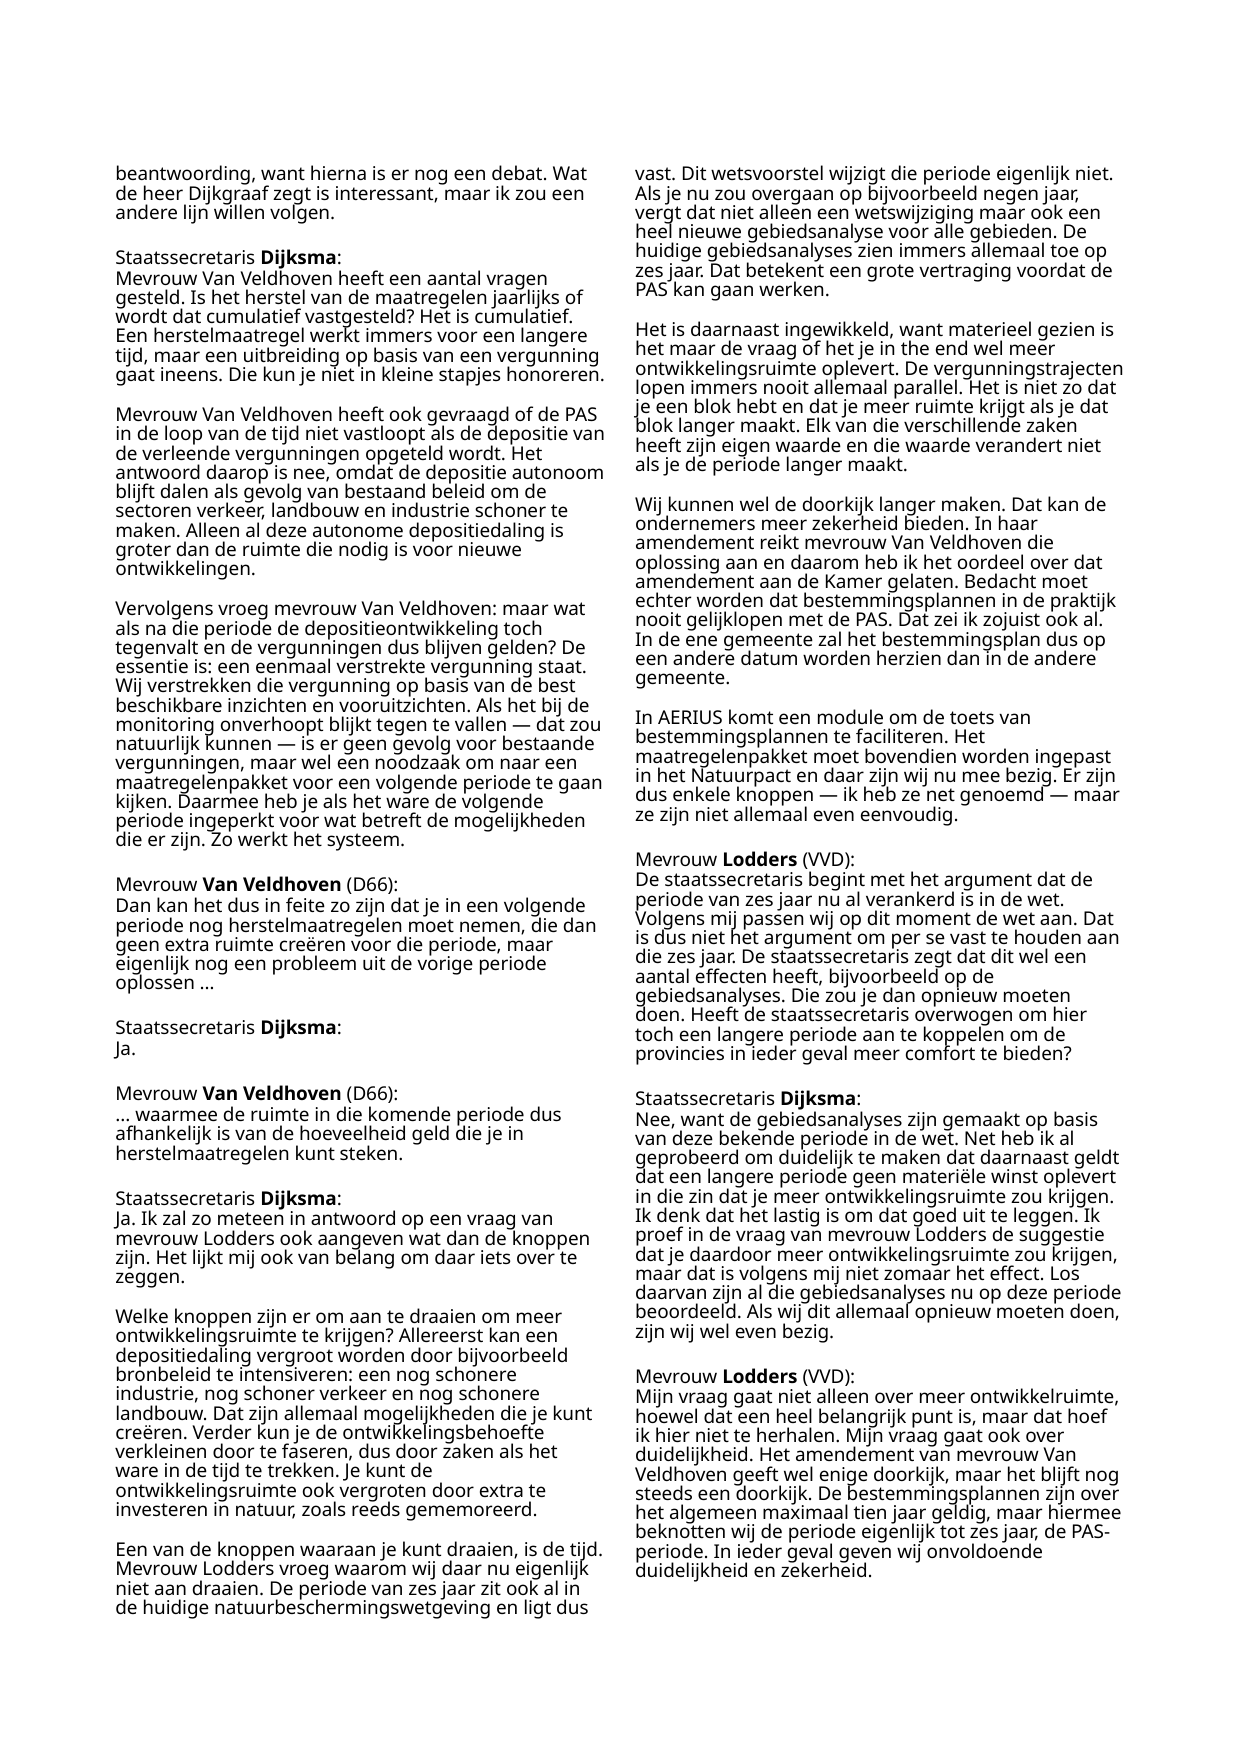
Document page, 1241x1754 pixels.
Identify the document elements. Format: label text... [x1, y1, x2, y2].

text Staatssecretaris Dijksma: [115, 1185, 605, 1210]
text Welke knoppen zijn er om aan te draaien om meer ontwikkelingsruimte te krijgen? Allereerst kan een depositiedaling vergroot worden door bijvoorbeeld bronbeleid te intensiveren: een nog schonere industrie, nog schoner verkeer en nog schonere landbouw. Dat zijn allemaal mogelijkheden die je kunt creëren. Verder kun je de ontwikkelingsbehoefte verkleinen door te faseren, dus door zaken als het ware in de tijd te trekken. Je kunt de ontwikkelingsruimte ook vergroten door extra te investeren in natuur, zoals reeds gememoreerd. [115, 1308, 605, 1520]
text Het is daarnaast ingewikkeld, want materieel gezien is het maar de vraag of het je in the end wel meer ontwikkelingsruimte oplevert. De vergunningstrajecten lopen immers nooit allemaal parallel. Het is niet zo dat je een blok hebt en dat je meer ruimte krijgt als je dat blok langer maakt. Elk van die verschillende zaken heeft zijn eigen waarde en die waarde verandert niet als je de periode langer maakt. [635, 321, 1125, 475]
text Mevrouw Van Veldhoven heeft ook gevraagd of de PAS in de loop van de tijd niet vastloopt als de depositie van de verleende vergunningen opgeteld wordt. Het antwoord daarop is nee, omdat de depositie autonoom blijft dalen als gevolg van bestaand beleid om de sectoren verkeer, landbouw en industrie schoner te maken. Alleen al deze autonome depositiedaling is groter dan de ruimte die nodig is voor nieuwe ontwikkelingen. [115, 406, 605, 579]
text Ja. [115, 1040, 605, 1059]
text Mevrouw Lodders (VVD): [635, 846, 1125, 871]
text Mevrouw Lodders (VVD): [635, 1363, 1125, 1388]
text Staatssecretaris Dijksma: [115, 244, 605, 270]
text Ja. Ik zal zo meteen in antwoord op een vraag van mevrouw Lodders ook aangeven wat dan de knoppen zijn. Het lijkt mij ook van belang om daar iets over te zeggen. [115, 1210, 605, 1287]
text Wij kunnen wel de doorkijk langer maken. Dat kan de ondernemers meer zekerheid bieden. In haar amendement reikt mevrouw Van Veldhoven die oplossing aan en daarom heb ik het oordeel over dat amendement aan de Kamer gelaten. Bedacht moet echter worden dat bestemmingsplannen in de praktijk nooit gelijklopen met de PAS. Dat zei ik zojuist ook al. In de ene gemeente zal het bestemmingsplan dus op een andere datum worden herzien dan in de andere gemeente. [635, 496, 1125, 688]
text In AERIUS komt een module om de toets van bestemmingsplannen te faciliteren. Het maatregelenpakket moet bovendien worden ingepast in het Natuurpact en daar zijn wij nu mee bezig. Er zijn dus enkele knoppen — ik heb ze net genoemd — maar ze zijn niet allemaal even eenvoudig. [635, 709, 1125, 825]
text vast. Dit wetsvoorstel wijzigt die periode eigenlijk niet. Als je nu zou overgaan op bijvoorbeeld negen jaar, vergt dat niet alleen een wetswijziging maar ook een heel nieuwe gebiedsanalyse voor alle gebieden. De huidige gebiedsanalyses zien immers allemaal toe op zes jaar. Dat betekent een grote vertraging voordat de PAS kan gaan werken. [635, 165, 1125, 300]
text Vervolgens vroeg mevrouw Van Veldhoven: maar wat als na die periode de depositieontwikkeling toch tegenvalt en de vergunningen dus blijven gelden? De essentie is: een eenmaal verstrekte vergunning staat. Wij verstrekken die vergunning op basis van de best beschikbare inzichten en vooruitzichten. Als het bij de monitoring onverhoopt blijkt tegen te vallen — dat zou natuurlijk kunnen — is er geen gevolg voor bestaande vergunningen, maar wel een noodzaak om naar een maatregelenpakket voor een volgende periode te gaan kijken. Daarmee heb je als het ware de volgende periode ingeperkt voor wat betreft de mogelijkheden die er zijn. Zo werkt het systeem. [115, 600, 605, 851]
text Mijn vraag gaat niet alleen over meer ontwikkelruimte, hoewel dat een heel belangrijk punt is, maar dat hoef ik hier niet te herhalen. Mijn vraag gaat ook over duidelijkheid. Het amendement van mevrouw Van Veldhoven geeft wel enige doorkijk, maar het blijft nog steeds een doorkijk. De bestemmingsplannen zijn over het algemeen maximaal tien jaar geldig, maar hiermee beknotten wij de periode eigenlijk tot zes jaar, de PAS-periode. In ieder geval geven wij onvoldoende duidelijkheid en zekerheid. [635, 1388, 1125, 1581]
text Mevrouw Van Veldhoven heeft een aantal vragen gesteld. Is het herstel van de maatregelen jaarlijks of wordt dat cumulatief vastgesteld? Het is cumulatief. Een herstelmaatregel werkt immers voor een langere tijd, maar een uitbreiding op basis van een vergunning gaat ineens. Die kun je niet in kleine stapjes honoreren. [115, 270, 605, 385]
text beantwoording, want hierna is er nog een debat. Wat de heer Dijkgraaf zegt is interessant, maar ik zou een andere lijn willen volgen. [115, 165, 605, 223]
text Staatssecretaris Dijksma: [635, 1085, 1125, 1111]
text Dan kan het dus in feite zo zijn dat je in een volgende periode nog herstelmaatregelen moet nemen, die dan geen extra ruimte creëren voor die periode, maar eigenlijk nog een probleem uit de vorige periode oplossen … [115, 897, 605, 994]
text Mevrouw Van Veldhoven (D66): [115, 872, 605, 897]
text Staatssecretaris Dijksma: [115, 1014, 605, 1040]
text ... waarmee de ruimte in die komende periode dus afhankelijk is van de hoeveelheid geld die je in herstelmaatregelen kunt steken. [115, 1106, 605, 1164]
text De staatssecretaris begint met het argument dat de periode van zes jaar nu al verankerd is in de wet. Volgens mij passen wij op dit moment de wet aan. Dat is dus niet het argument om per se vast te houden aan die zes jaar. De staatssecretaris zegt dat dit wel een aantal effecten heeft, bijvoorbeeld op de gebiedsanalyses. Die zou je dan opnieuw moeten doen. Heeft de staatssecretaris overwogen om hier toch een langere periode aan te koppelen om de provincies in ieder geval meer comfort te bieden? [635, 871, 1125, 1064]
text Mevrouw Van Veldhoven (D66): [115, 1080, 605, 1106]
text Nee, want de gebiedsanalyses zijn gemaakt op basis van deze bekende periode in de wet. Net heb ik al geprobeerd om duidelijk te maken dat daarnaast geldt dat een langere periode geen materiële winst oplevert in die zin dat je meer ontwikkelingsruimte zou krijgen. Ik denk dat het lastig is om dat goed uit te leggen. Ik proef in de vraag van mevrouw Lodders de suggestie dat je daardoor meer ontwikkelingsruimte zou krijgen, maar dat is volgens mij niet zomaar het effect. Los daarvan zijn al die gebiedsanalyses nu op deze periode beoordeeld. Als wij dit allemaal opnieuw moeten doen, zijn wij wel even bezig. [635, 1111, 1125, 1342]
text Een van de knoppen waaraan je kunt draaien, is de tijd. Mevrouw Lodders vroeg waarom wij daar nu eigenlijk niet aan draaien. De periode van zes jaar zit ook al in de huidige natuurbeschermingswetgeving en ligt dus [115, 1541, 605, 1618]
